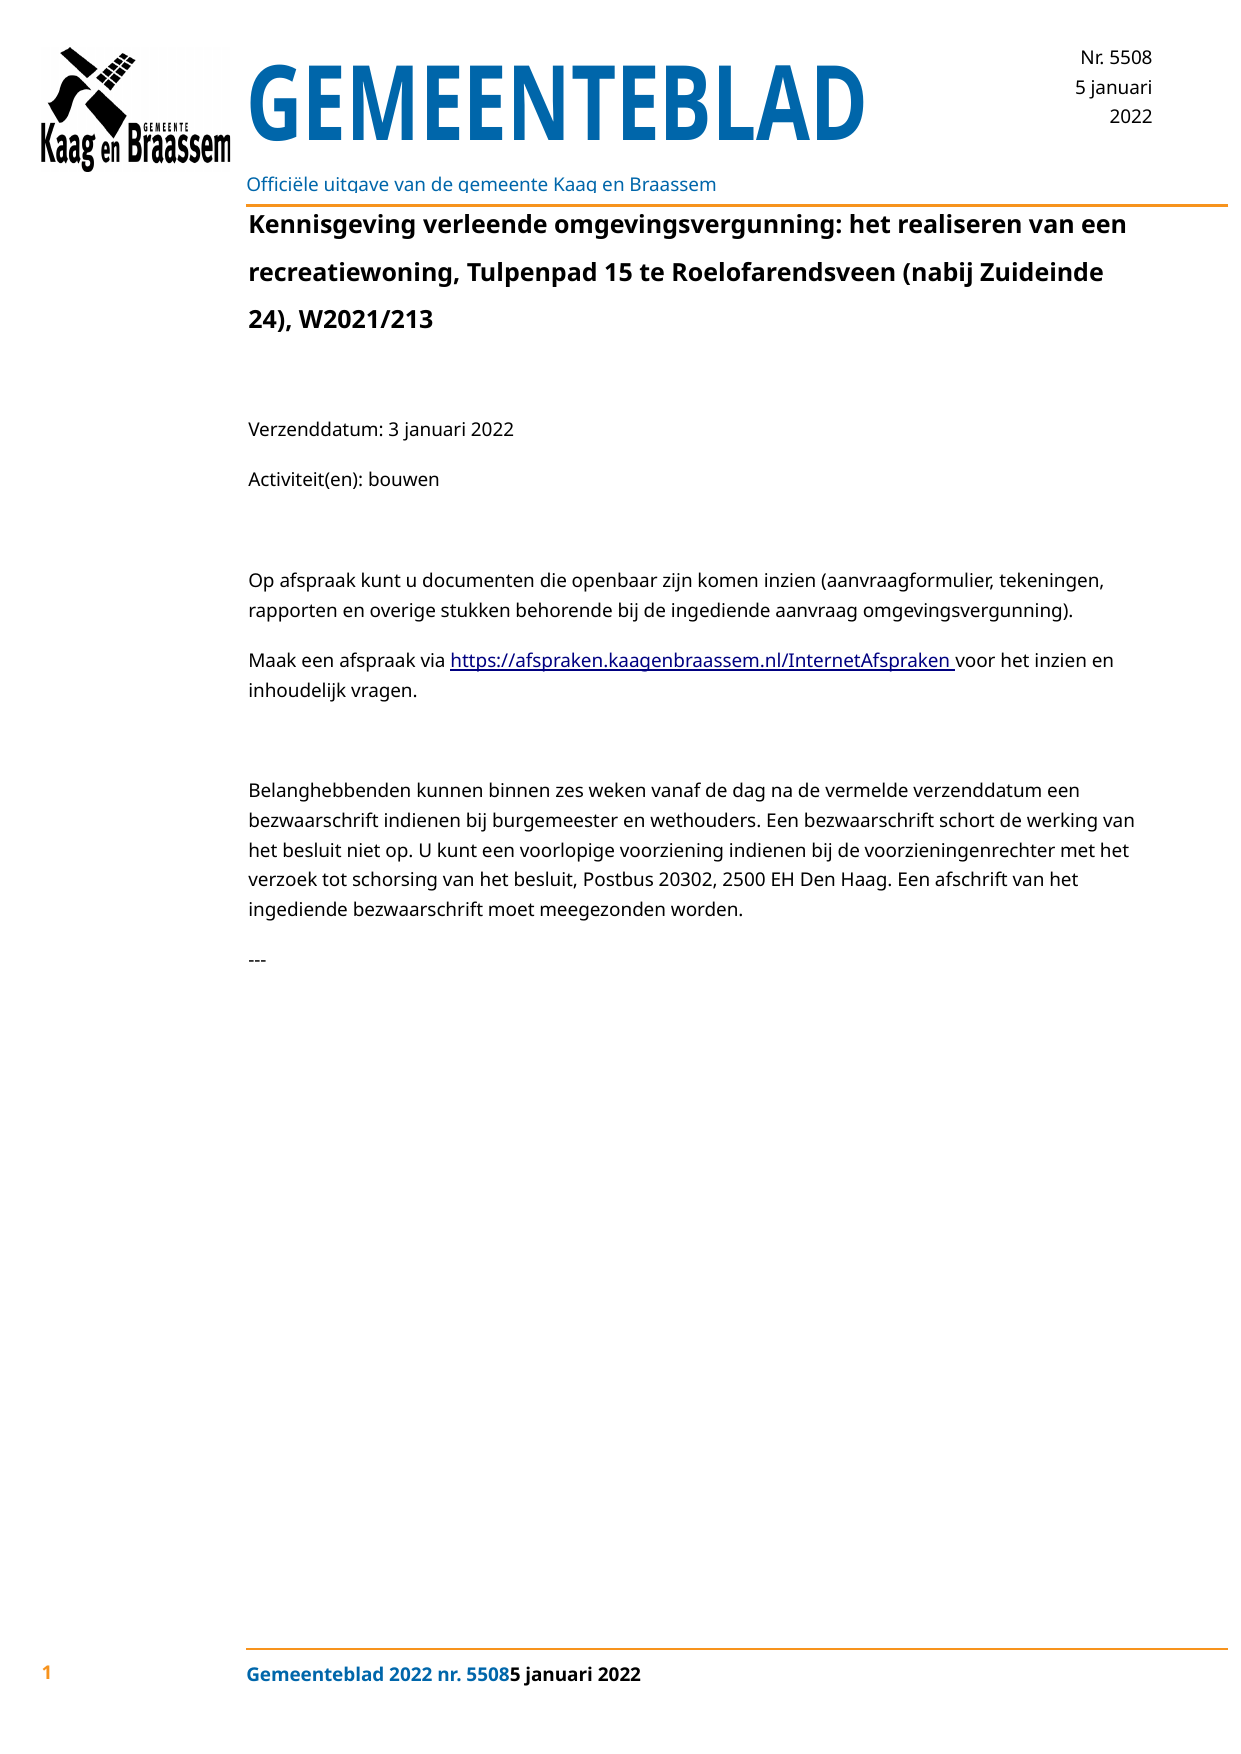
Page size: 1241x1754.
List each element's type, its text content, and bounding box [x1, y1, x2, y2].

text Verzenddatum: 3 januari 2022 [248, 416, 1152, 442]
text Belanghebbenden kunnen binnen zes weken vanaf de dag na de vermelde verzenddatum een bezwaarschrift indienen bij burgemeester en wethouders. Een bezwaarschrift schort de werking van het besluit niet op. U kunt een voorlopige voorziening indienen bij de voorzieningenrechter met het verzoek tot schorsing van het besluit, Postbus 20302, 2500 EH Den Haag. Een afschrift van het ingediende bezwaarschrift moet meegezonden worden. [248, 778, 1152, 922]
picture [41, 47, 231, 172]
text Maak een afspraak via https://afspraken.kaagenbraassem.nl/InternetAfspraken voor het inzien en inhoudelijk vragen. [248, 647, 1152, 702]
text Op afspraak kunt u documenten die openbaar zijn komen inzien (aanvraagformulier, tekeningen, rapporten en overige stukken behorende bij de ingediende aanvraag omgevingsvergunning). [248, 567, 1152, 622]
text Activiteit(en): bouwen [248, 466, 1152, 492]
text --- [248, 946, 1152, 972]
text Kennisgeving verleende omgevingsvergunning: het realiseren van een recreatiewoning, Tulpenpad 15 te Roelofarendsveen (nabij Zuideinde 24), W2021/213 [248, 207, 1152, 336]
